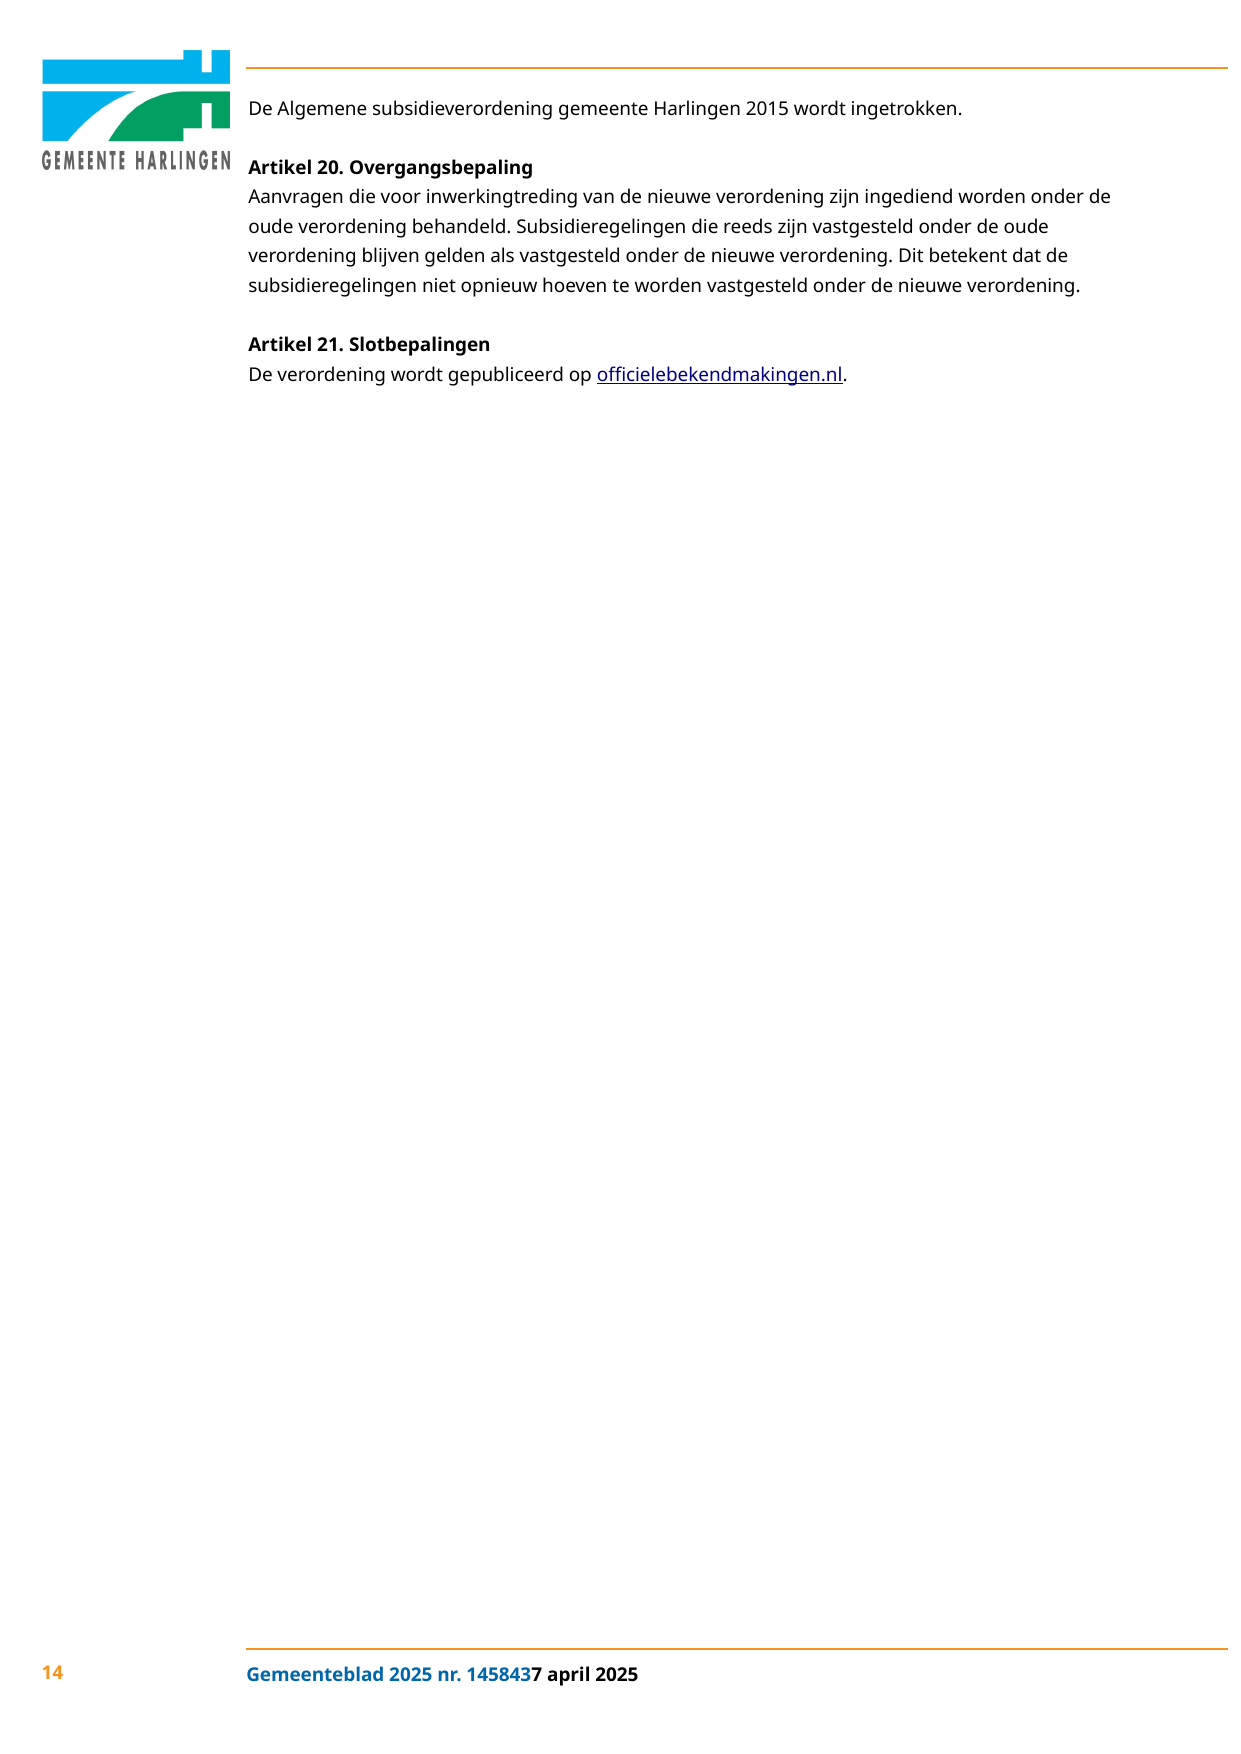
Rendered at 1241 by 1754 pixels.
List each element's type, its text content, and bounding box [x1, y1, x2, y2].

picture [41, 47, 231, 172]
text Artikel 21. Slotbepalingen [248, 331, 1152, 357]
text Aanvragen die voor inwerkingtreding van de nieuwe verordening zijn ingediend worden onder de oude verordening behandeld. Subsidieregelingen die reeds zijn vastgesteld onder de oude verordening blijven gelden als vastgesteld onder de nieuwe verordening. Dit betekent dat de subsidieregelingen niet opnieuw hoeven te worden vastgesteld onder de nieuwe verordening. [248, 183, 1152, 298]
text De Algemene subsidieverordening gemeente Harlingen 2015 wordt ingetrokken. [248, 95, 1152, 121]
text De verordening wordt gepubliceerd op officielebekendmakingen.nl. [248, 361, 1152, 387]
text Artikel 20. Overgangsbepaling [248, 154, 1152, 180]
